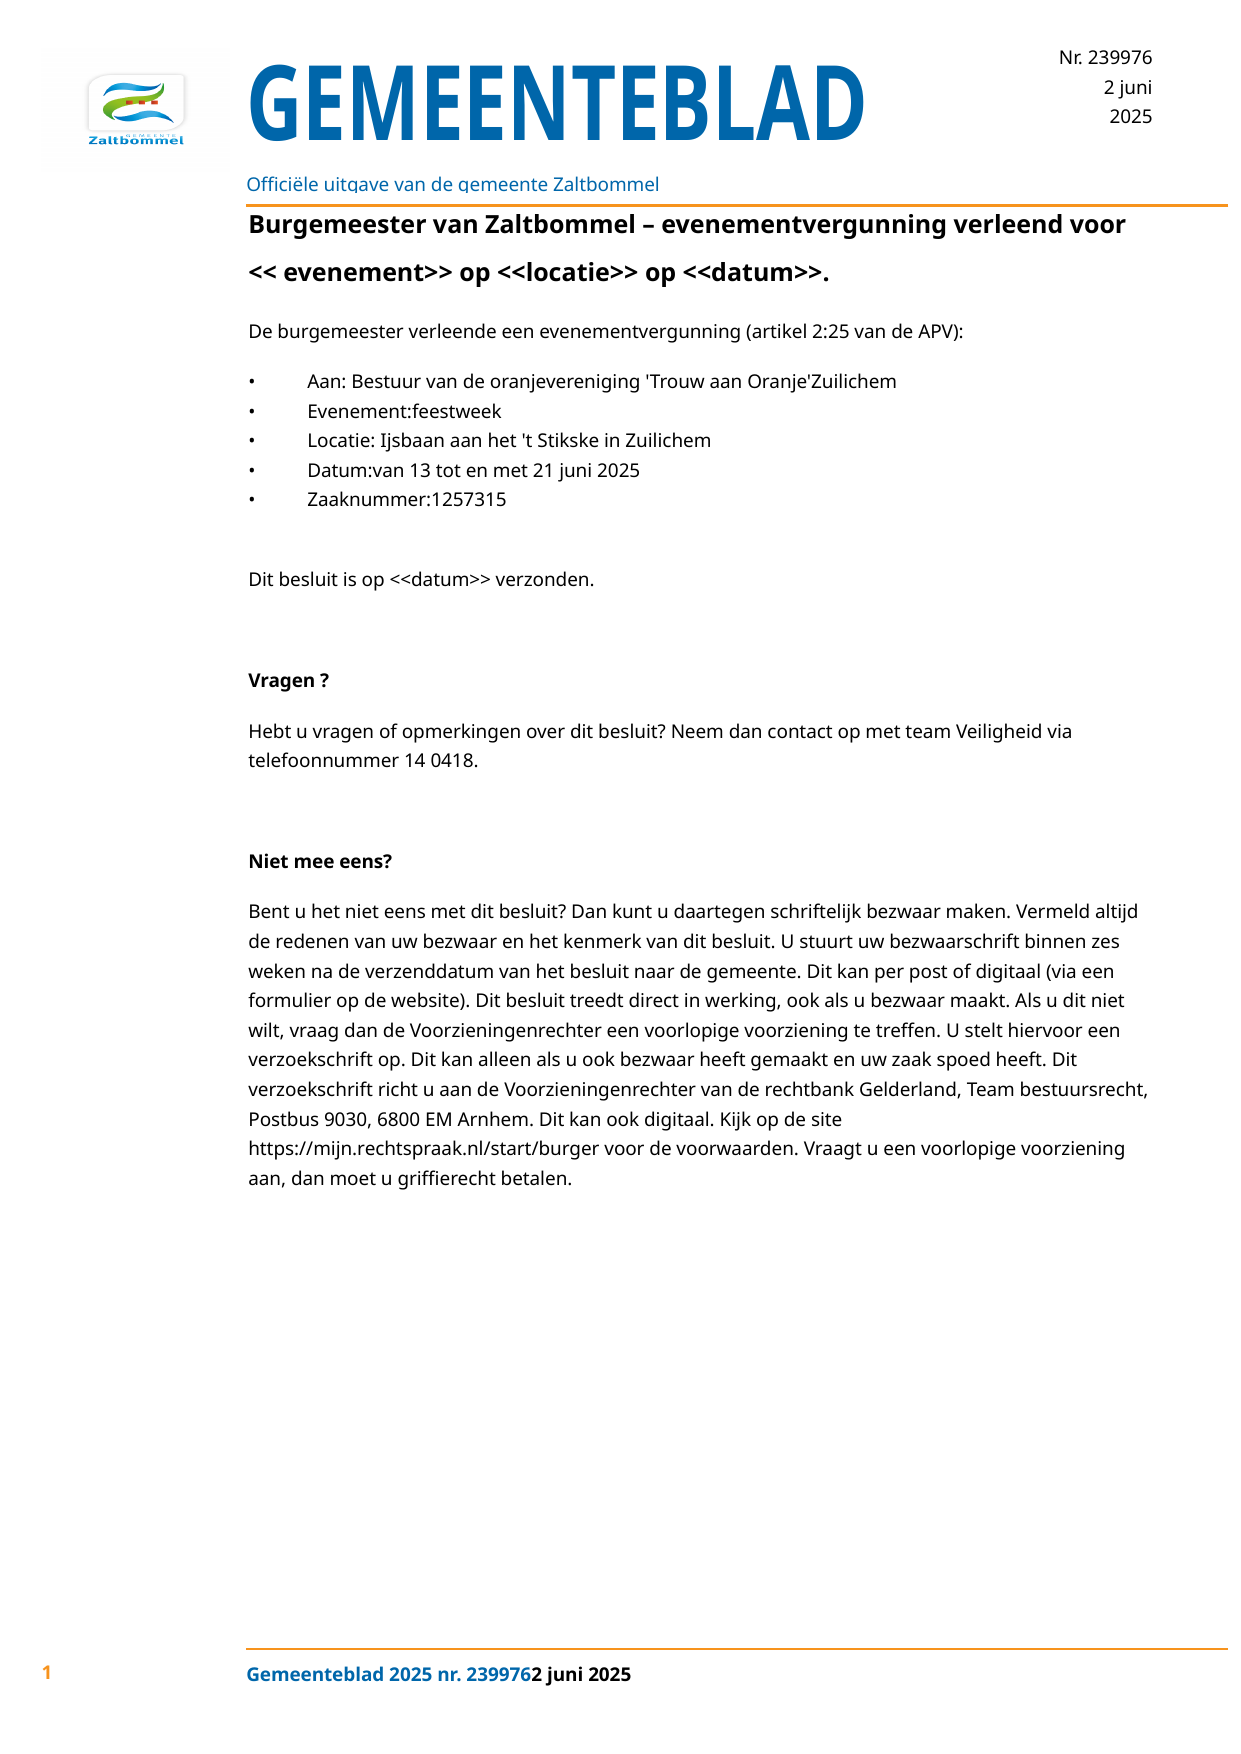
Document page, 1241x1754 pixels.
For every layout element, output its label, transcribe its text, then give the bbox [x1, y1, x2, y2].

text Dit besluit is op <<datum>> verzonden. [248, 567, 1152, 592]
text De burgemeester verleende een evenementvergunning (artikel 2:25 van de APV): [248, 318, 1152, 344]
list Datum:van 13 tot en met 21 juni 2025 [248, 457, 1152, 483]
text Bent u het niet eens met dit besluit? Dan kunt u daartegen schriftelijk bezwaar maken. Vermeld altijd de redenen van uw bezwaar en het kenmerk van dit besluit. U stuurt uw bezwaarschrift binnen zes weken na de verzenddatum van het besluit naar de gemeente. Dit kan per post of digitaal (via een formulier op de website). Dit besluit treedt direct in werking, ook als u bezwaar maakt. Als u dit niet wilt, vraag dan de Voorzieningenrechter een voorlopige voorziening te treffen. U stelt hiervoor een verzoekschrift op. Dit kan alleen als u ook bezwaar heeft gemaakt en uw zaak spoed heeft. Dit verzoekschrift richt u aan de Voorzieningenrechter van de rechtbank Gelderland, Team bestuursrecht, Postbus 9030, 6800 EM Arnhem. Dit kan ook digitaal. Kijk op de site https://mijn.rechtspraak.nl/start/burger voor de voorwaarden. Vraagt u een voorlopige voorziening aan, dan moet u griffierecht betalen. [248, 899, 1152, 1191]
picture [41, 47, 231, 172]
list Zaaknummer:1257315 [248, 487, 1152, 512]
list Aan: Bestuur van de oranjevereniging 'Trouw aan Oranje'Zuilichem [248, 368, 1152, 394]
list Evenement:feestweek [248, 398, 1152, 424]
text Vragen ? [248, 667, 1152, 693]
list Locatie: Ijsbaan aan het 't Stikske in Zuilichem [248, 427, 1152, 453]
text Burgemeester van Zaltbommel – evenementvergunning verleend voor << evenement>> op <<locatie>> op <<datum>>. [248, 207, 1152, 288]
text Niet mee eens? [248, 848, 1152, 874]
text Hebt u vragen of opmerkingen over dit besluit? Neem dan contact op met team Veiligheid via telefoonnummer 14 0418. [248, 718, 1152, 773]
